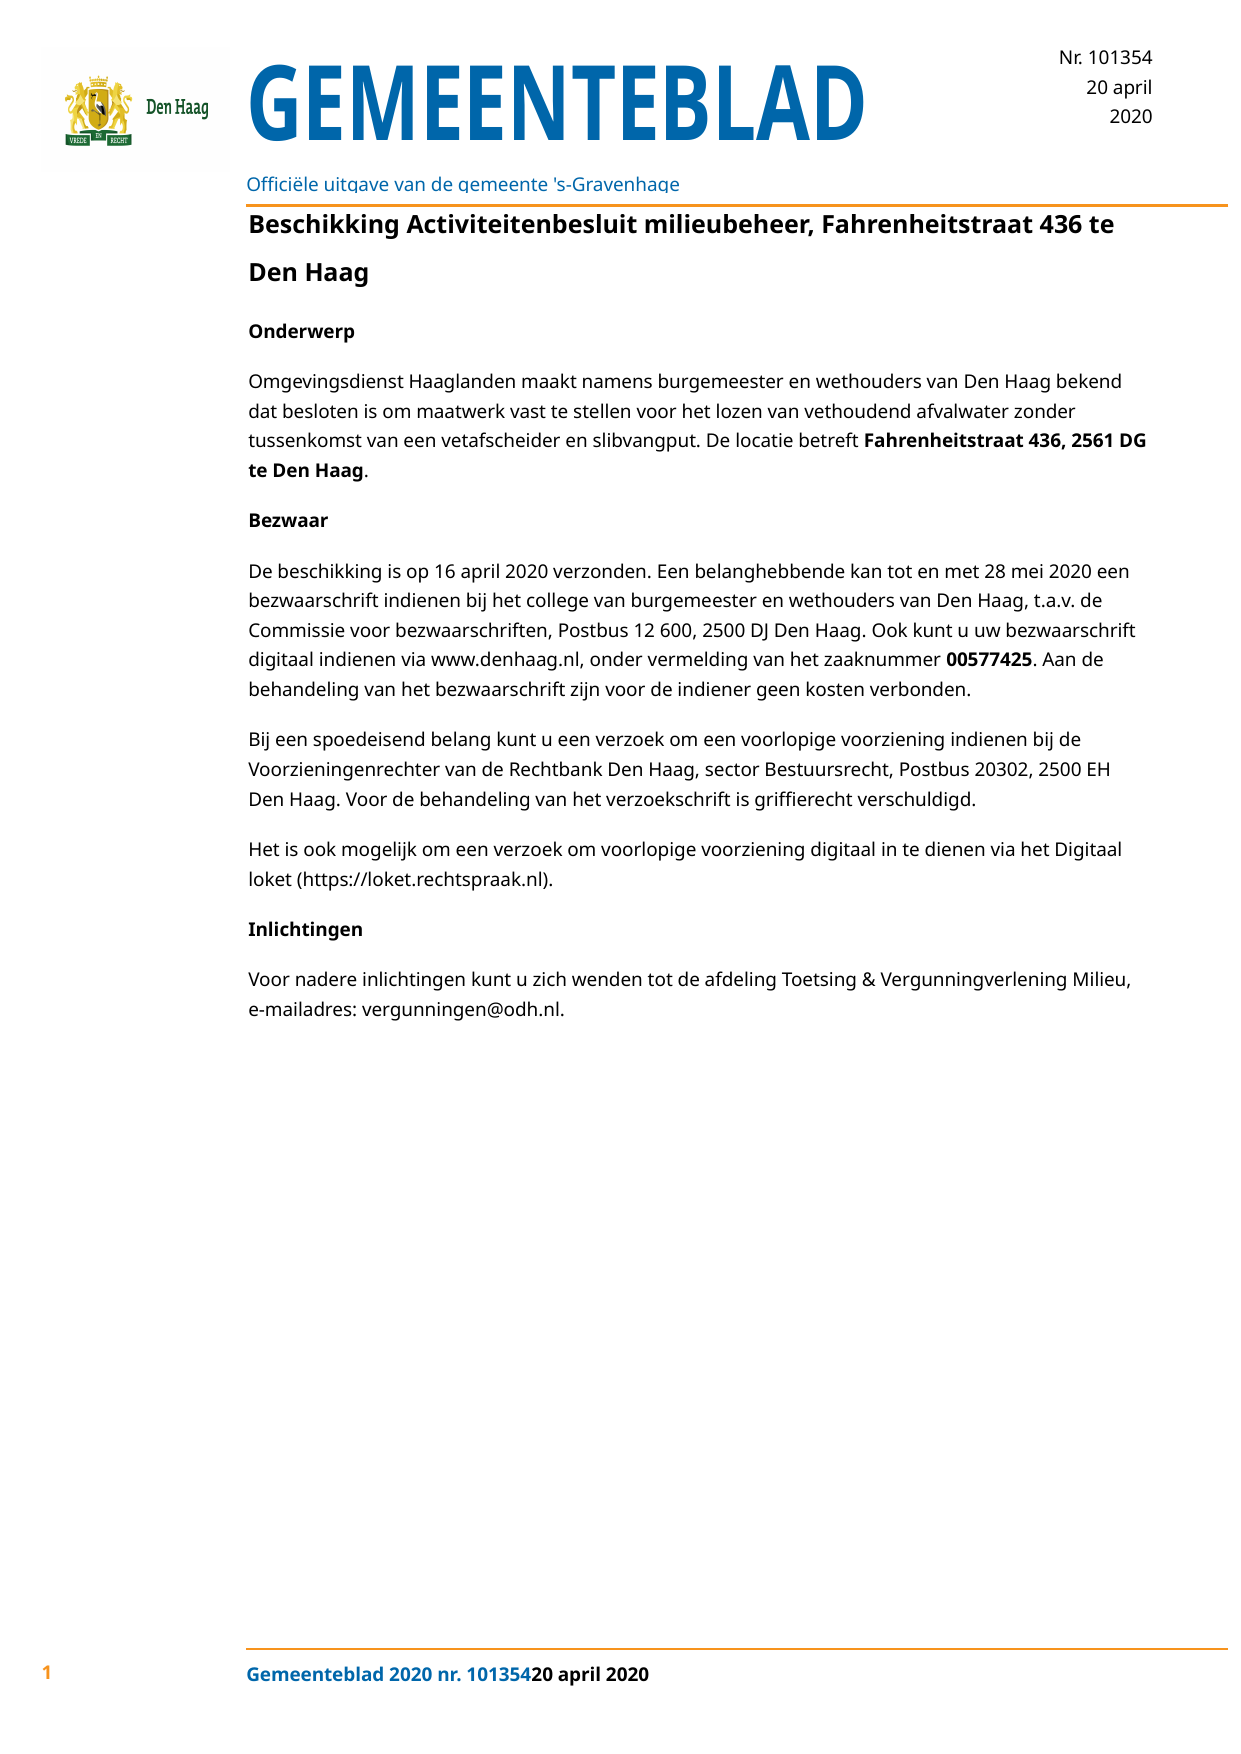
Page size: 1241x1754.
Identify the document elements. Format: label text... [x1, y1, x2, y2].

text De beschikking is op 16 april 2020 verzonden. Een belanghebbende kan tot en met 28 mei 2020 een bezwaarschrift indienen bij het college van burgemeester en wethouders van Den Haag, t.a.v. de Commissie voor bezwaarschriften, Postbus 12 600, 2500 DJ Den Haag. Ook kunt u uw bezwaarschrift digitaal indienen via www.denhaag.nl, onder vermelding van het zaaknummer 00577425. Aan de behandeling van het bezwaarschrift zijn voor de indiener geen kosten verbonden. [248, 558, 1152, 702]
text Het is ook mogelijk om een verzoek om voorlopige voorziening digitaal in te dienen via het Digitaal loket (https://loket.rechtspraak.nl). [248, 836, 1152, 892]
text Voor nadere inlichtingen kunt u zich wenden tot de afdeling Toetsing & Vergunningverlening Milieu, e-mailadres: vergunningen@odh.nl. [248, 967, 1152, 1022]
text Beschikking Activiteitenbesluit milieubeheer, Fahrenheitstraat 436 te Den Haag [248, 207, 1152, 288]
picture [41, 47, 231, 172]
text Onderwerp [248, 318, 1152, 344]
text Bij een spoedeisend belang kunt u een verzoek om een voorlopige voorziening indienen bij de Voorzieningenrechter van de Rechtbank Den Haag, sector Bestuursrecht, Postbus 20302, 2500 EH Den Haag. Voor de behandeling van het verzoekschrift is griffierecht verschuldigd. [248, 727, 1152, 812]
text Inlichtingen [248, 916, 1152, 942]
text Bezwaar [248, 507, 1152, 533]
text Omgevingsdienst Haaglanden maakt namens burgemeester en wethouders van Den Haag bekend dat besloten is om maatwerk vast te stellen voor het lozen van vethoudend afvalwater zonder tussenkomst van een vetafscheider en slibvangput. De locatie betreft Fahrenheitstraat 436, 2561 DG te Den Haag. [248, 368, 1152, 483]
